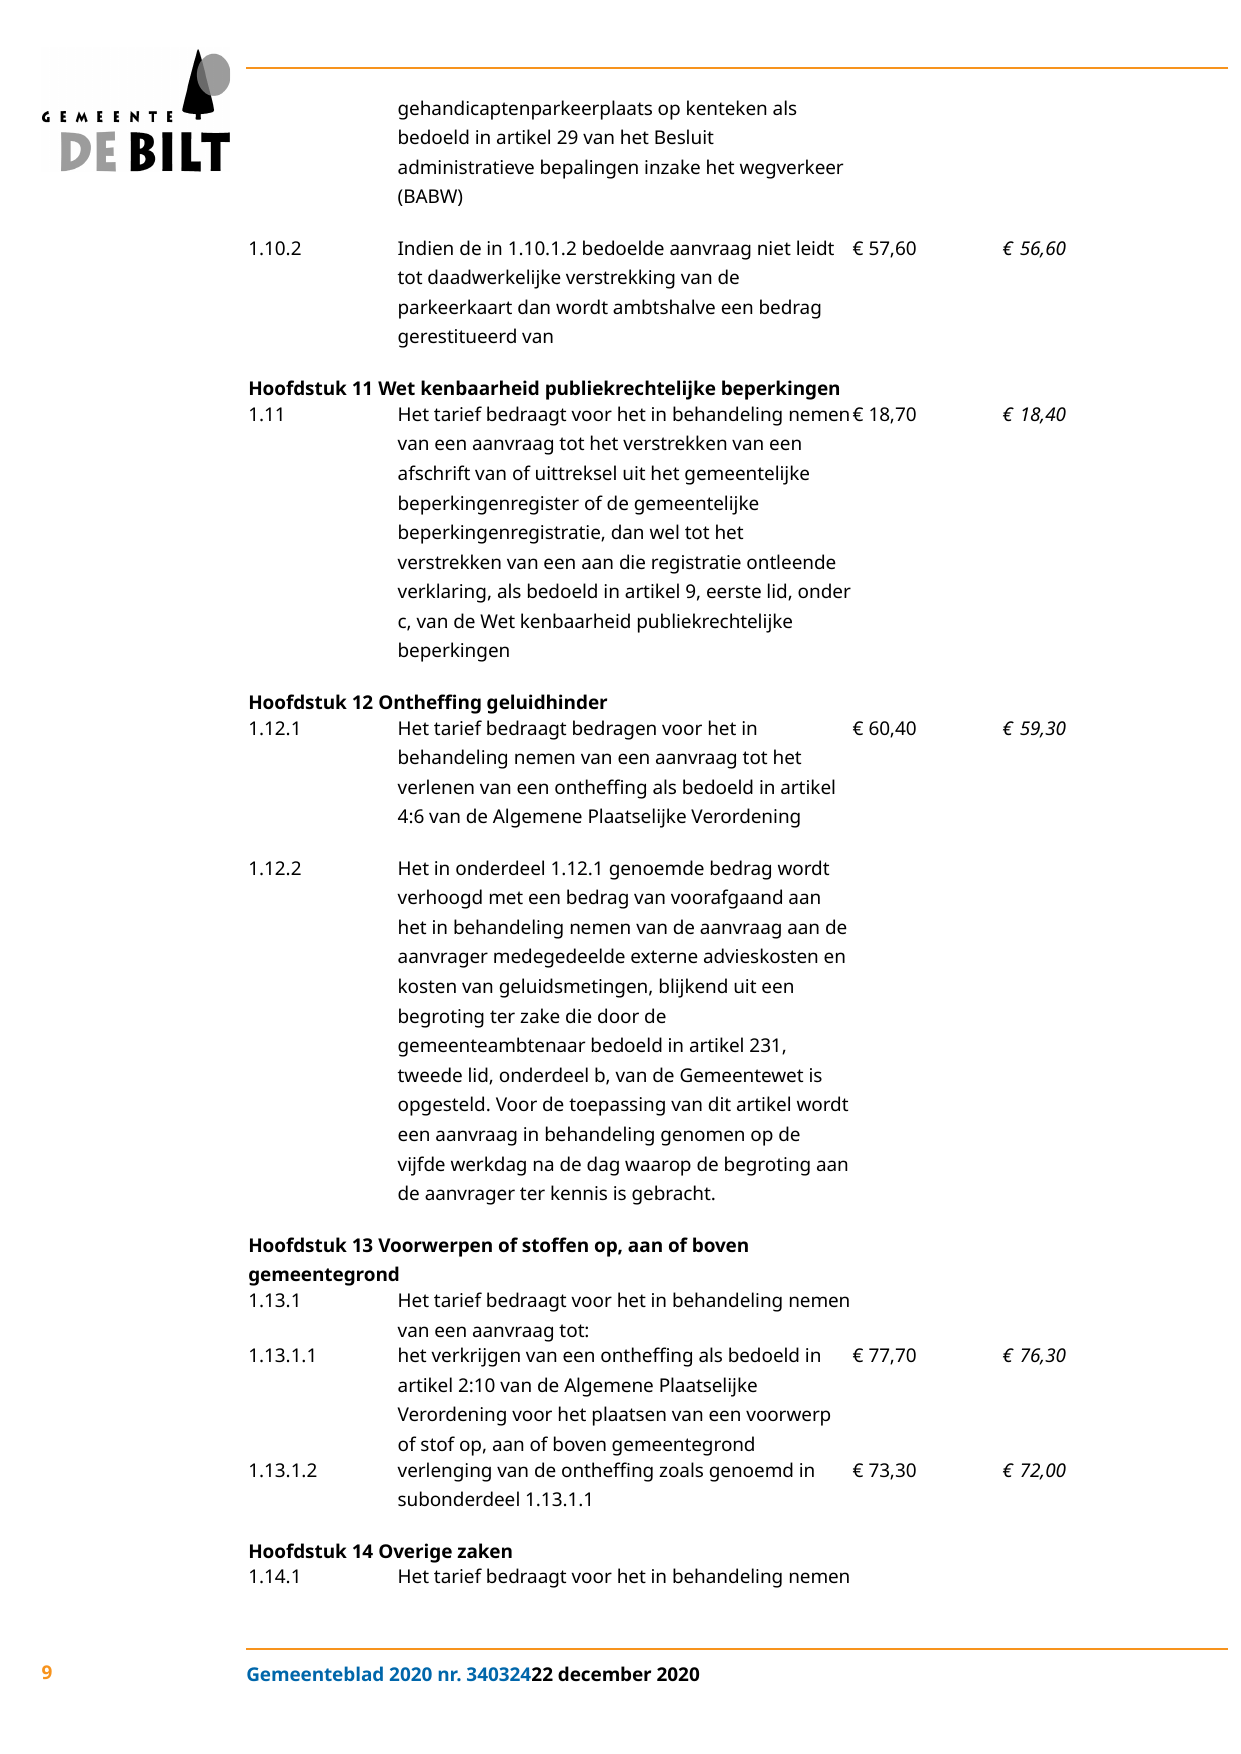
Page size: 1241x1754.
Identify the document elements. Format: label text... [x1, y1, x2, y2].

table_cell [853, 1564, 1002, 1589]
table_cell € 57,60 [853, 235, 1002, 349]
table_cell [853, 855, 1002, 1206]
table_cell Indien de in 1.10.1.2 bedoelde aanvraag niet leidt tot daadwerkelijke verstrekking van de parkeerkaart dan wordt ambtshalve een bedrag gerestitueerd van [398, 235, 852, 349]
table_cell 1.13.1.1 [248, 1343, 397, 1457]
table_cell Hoofdstuk 14 Overige zaken [248, 1538, 852, 1564]
table_cell [1002, 1206, 1152, 1232]
table_cell gehandicaptenparkeerplaats op kenteken als bedoeld in artikel 29 van het Besluit administratieve bepalingen inzake het wegverkeer (BABW) [398, 95, 852, 209]
table_cell [853, 829, 1002, 855]
table_cell € 59,30 [1002, 715, 1152, 829]
table_cell Het tarief bedraagt bedragen voor het in behandeling nemen van een aanvraag tot het verlenen van een ontheffing als bedoeld in artikel 4:6 van de Algemene Plaatselijke Verordening [398, 715, 852, 829]
table_cell [398, 663, 852, 689]
table_cell verlenging van de ontheffing zoals genoemd in subonderdeel 1.13.1.1 [398, 1457, 852, 1512]
table_cell [853, 1287, 1002, 1342]
table_cell [1002, 663, 1152, 689]
table_cell Hoofdstuk 12 Ontheffing geluidhinder [248, 689, 852, 715]
table_cell [853, 1512, 1002, 1538]
table_cell [398, 1206, 852, 1232]
table_cell € 60,40 [853, 715, 1002, 829]
table_cell [853, 663, 1002, 689]
table_cell [248, 1206, 397, 1232]
picture [41, 47, 231, 172]
table_cell Het tarief bedraagt voor het in behandeling nemen van een aanvraag tot: [398, 1287, 852, 1342]
table_cell [248, 829, 397, 855]
table_cell € 73,30 [853, 1457, 1002, 1512]
table_cell 1.12.1 [248, 715, 397, 829]
table_cell € 18,40 [1002, 401, 1152, 663]
table_cell het verkrijgen van een ontheffing als bedoeld in artikel 2:10 van de Algemene Plaatselijke Verordening voor het plaatsen van een voorwerp of stof op, aan of boven gemeentegrond [398, 1343, 852, 1457]
table_cell [248, 95, 397, 209]
table_cell € 76,30 [1002, 1343, 1152, 1457]
table_cell [853, 689, 1002, 715]
table_cell [248, 350, 397, 375]
table_cell 1.14.1 [248, 1564, 397, 1589]
table_cell [1002, 95, 1152, 209]
table_cell [248, 209, 397, 235]
table_cell [1002, 350, 1152, 375]
table_cell [1002, 1538, 1152, 1564]
table_cell [1002, 375, 1152, 401]
table_cell [1002, 209, 1152, 235]
table_cell [398, 829, 852, 855]
table_cell € 77,70 [853, 1343, 1002, 1457]
table_cell 1.13.1.2 [248, 1457, 397, 1512]
table_cell [1002, 1232, 1152, 1287]
table_cell [398, 350, 852, 375]
table_cell 1.11 [248, 401, 397, 663]
table_cell [853, 1538, 1002, 1564]
table_cell Het tarief bedraagt voor het in behandeling nemen van een aanvraag tot het verstrekken van een afschrift van of uittreksel uit het gemeentelijke beperkingenregister of de gemeentelijke beperkingenregistratie, dan wel tot het verstrekken van een aan die registratie ontleende verklaring, als bedoeld in artikel 9, eerste lid, onder c, van de Wet kenbaarheid publiekrechtelijke beperkingen [398, 401, 852, 663]
table_cell [1002, 1512, 1152, 1538]
table_cell [853, 375, 1002, 401]
table_cell [1002, 829, 1152, 855]
table_cell [853, 95, 1002, 209]
table_cell [1002, 1287, 1152, 1342]
table_cell [248, 663, 397, 689]
table_cell € 72,00 [1002, 1457, 1152, 1512]
table_cell Het in onderdeel 1.12.1 genoemde bedrag wordt verhoogd met een bedrag van voorafgaand aan het in behandeling nemen van de aanvraag aan de aanvrager medegedeelde externe advieskosten en kosten van geluidsmetingen, blijkend uit een begroting ter zake die door de gemeenteambtenaar bedoeld in artikel 231, tweede lid, onderdeel b, van de Gemeentewet is opgesteld. Voor de toepassing van dit artikel wordt een aanvraag in behandeling genomen op de vijfde werkdag na de dag waarop de begroting aan de aanvrager ter kennis is gebracht. [398, 855, 852, 1206]
table_cell 1.12.2 [248, 855, 397, 1206]
table_cell 1.10.2 [248, 235, 397, 349]
table_cell Hoofdstuk 11 Wet kenbaarheid publiekrechtelijke beperkingen [248, 375, 852, 401]
table_cell Het tarief bedraagt voor het in behandeling nemen [398, 1564, 852, 1589]
table_cell 1.13.1 [248, 1287, 397, 1342]
table_cell [248, 1512, 397, 1538]
table_cell [853, 1232, 1002, 1287]
table_cell € 56,60 [1002, 235, 1152, 349]
table_cell [1002, 1564, 1152, 1589]
table_cell € 18,70 [853, 401, 1002, 663]
table_cell [1002, 689, 1152, 715]
table_cell [398, 209, 852, 235]
table_cell [853, 350, 1002, 375]
table_cell Hoofdstuk 13 Voorwerpen of stoffen op, aan of boven gemeentegrond [248, 1232, 852, 1287]
table_cell [853, 209, 1002, 235]
table_cell [853, 1206, 1002, 1232]
table_cell [398, 1512, 852, 1538]
table_cell [1002, 855, 1152, 1206]
